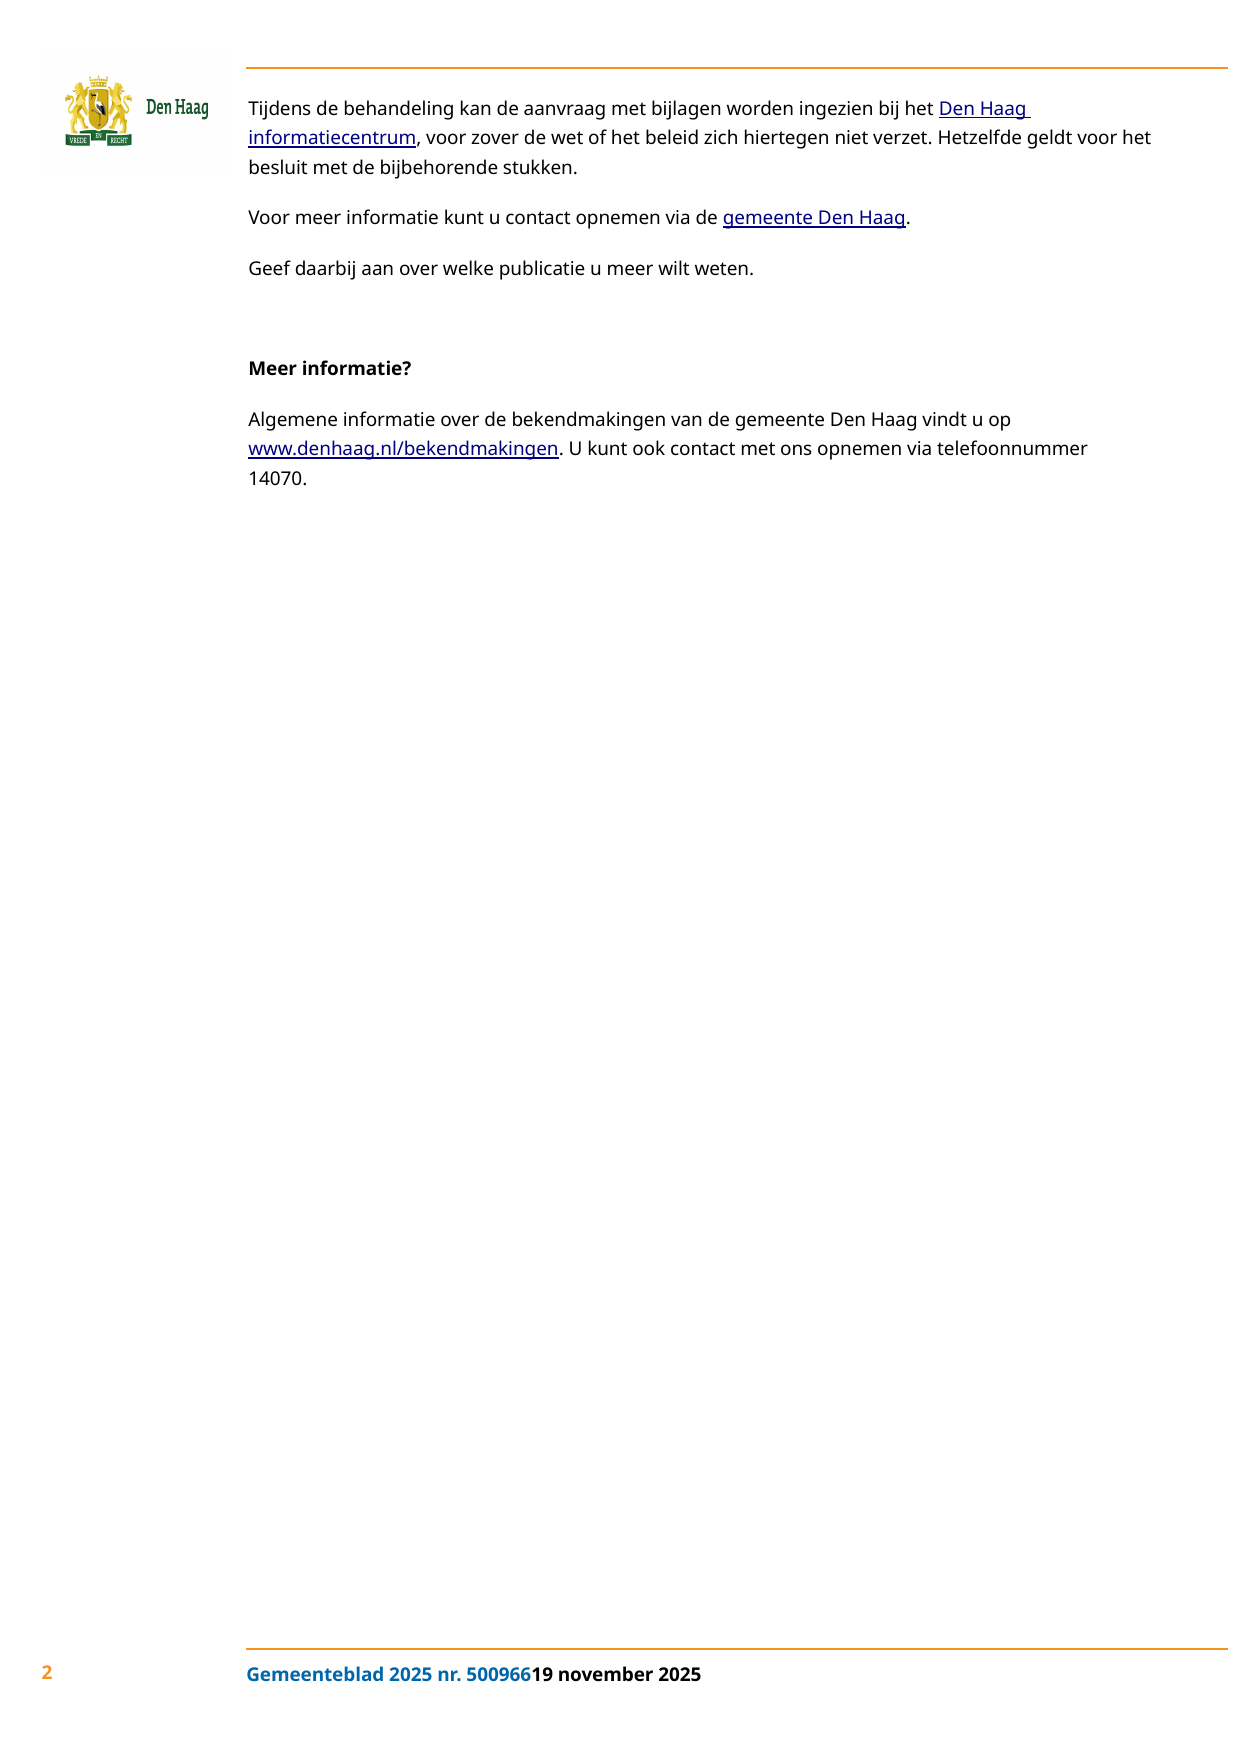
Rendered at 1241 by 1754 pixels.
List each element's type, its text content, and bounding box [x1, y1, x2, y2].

picture [41, 47, 231, 172]
text Geef daarbij aan over welke publicatie u meer wilt weten. [248, 255, 1152, 281]
text Algemene informatie over de bekendmakingen van de gemeente Den Haag vindt u op www.denhaag.nl/bekendmakingen. U kunt ook contact met ons opnemen via telefoonnummer 14070. [248, 406, 1152, 491]
text Meer informatie? [248, 356, 1152, 381]
text Tijdens de behandeling kan de aanvraag met bijlagen worden ingezien bij het Den Haag informatiecentrum, voor zover de wet of het beleid zich hiertegen niet verzet. Hetzelfde geldt voor het besluit met de bijbehorende stukken. [248, 95, 1152, 180]
text Voor meer informatie kunt u contact opnemen via de gemeente Den Haag. [248, 204, 1152, 230]
